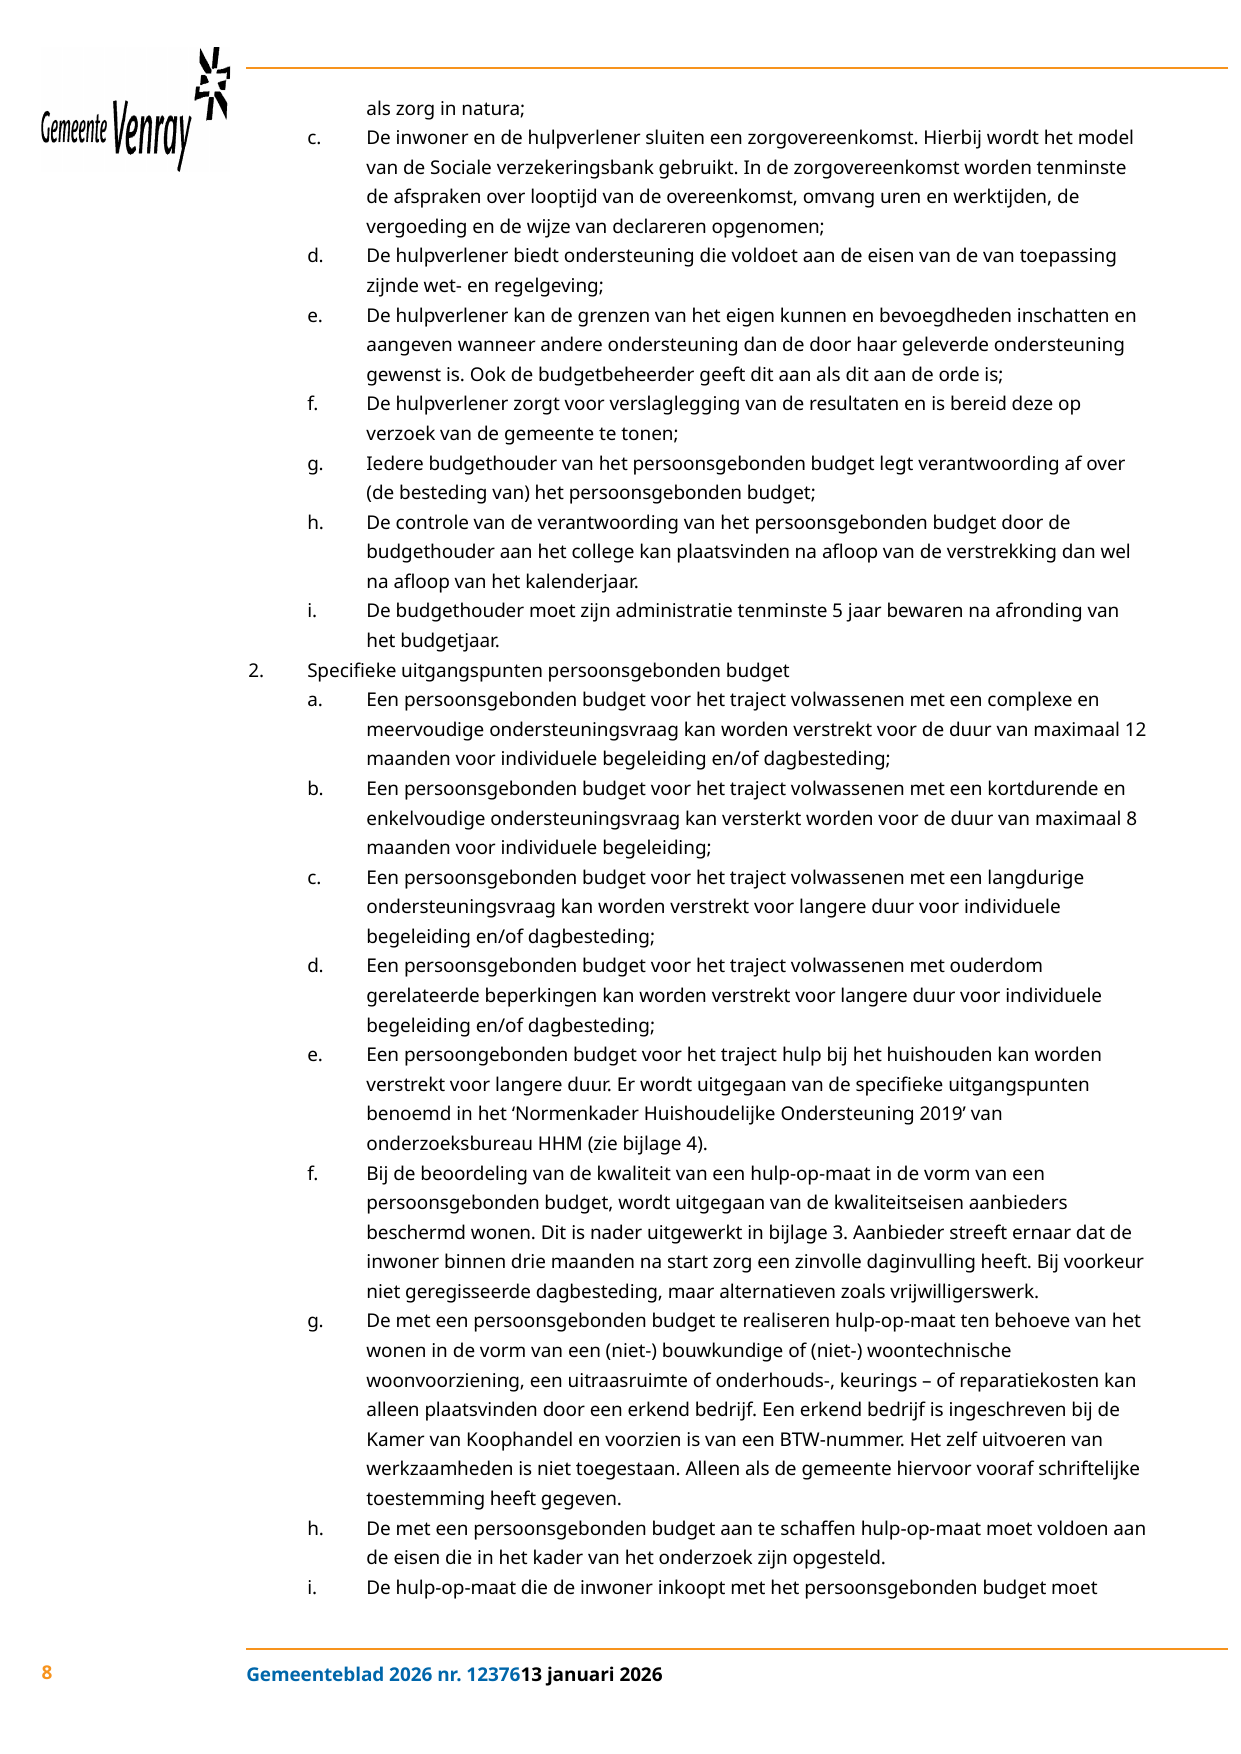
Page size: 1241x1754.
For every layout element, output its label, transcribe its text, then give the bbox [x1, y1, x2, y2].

list Iedere budgethouder van het persoonsgebonden budget legt verantwoording af over (de besteding van) het persoonsgebonden budget; [307, 450, 1152, 505]
list Bij de beoordeling van de kwaliteit van een hulp-op-maat in de vorm van een persoonsgebonden budget, wordt uitgegaan van de kwaliteitseisen aanbieders beschermd wonen. Dit is nader uitgewerkt in bijlage 3. Aanbieder streeft ernaar dat de inwoner binnen drie maanden na start zorg een zinvolle daginvulling heeft. Bij voorkeur niet geregisseerde dagbesteding, maar alternatieven zoals vrijwilligerswerk. [307, 1160, 1152, 1304]
picture [41, 47, 231, 172]
list Een persoonsgebonden budget voor het traject volwassenen met ouderdom gerelateerde beperkingen kan worden verstrekt voor langere duur voor individuele begeleiding en/of dagbesteding; [307, 953, 1152, 1038]
list Specifieke uitgangspunten persoonsgebonden budget [248, 657, 1152, 683]
list De inwoner en de hulpverlener sluiten een zorgovereenkomst. Hierbij wordt het model van de Sociale verzekeringsbank gebruikt. In de zorgovereenkomst worden tenminste de afspraken over looptijd van de overeenkomst, omvang uren en werktijden, de vergoeding en de wijze van declareren opgenomen; [307, 124, 1152, 239]
list als zorg in natura; [307, 95, 1152, 121]
list Een persoongebonden budget voor het traject hulp bij het huishouden kan worden verstrekt voor langere duur. Er wordt uitgegaan van de specifieke uitgangspunten benoemd in het ‘Normenkader Huishoudelijke Ondersteuning 2019’ van onderzoeksbureau HHM (zie bijlage 4). [307, 1041, 1152, 1156]
list De met een persoonsgebonden budget te realiseren hulp-op-maat ten behoeve van het wonen in de vorm van een (niet-) bouwkundige of (niet-) woontechnische woonvoorziening, een uitraasruimte of onderhouds-, keurings – of reparatiekosten kan alleen plaatsvinden door een erkend bedrijf. Een erkend bedrijf is ingeschreven bij de Kamer van Koophandel en voorzien is van een BTW-nummer. Het zelf uitvoeren van werkzaamheden is niet toegestaan. Alleen als de gemeente hiervoor vooraf schriftelijke toestemming heeft gegeven. [307, 1308, 1152, 1511]
list Een persoonsgebonden budget voor het traject volwassenen met een kortdurende en enkelvoudige ondersteuningsvraag kan versterkt worden voor de duur van maximaal 8 maanden voor individuele begeleiding; [307, 775, 1152, 860]
list De met een persoonsgebonden budget aan te schaffen hulp-op-maat moet voldoen aan de eisen die in het kader van het onderzoek zijn opgesteld. [307, 1515, 1152, 1570]
list De hulpverlener biedt ondersteuning die voldoet aan de eisen van de van toepassing zijnde wet- en regelgeving; [307, 243, 1152, 298]
list De hulpverlener zorgt voor verslaglegging van de resultaten en is bereid deze op verzoek van de gemeente te tonen; [307, 391, 1152, 446]
list Een persoonsgebonden budget voor het traject volwassenen met een complexe en meervoudige ondersteuningsvraag kan worden verstrekt voor de duur van maximaal 12 maanden voor individuele begeleiding en/of dagbesteding; [307, 686, 1152, 771]
list De hulpverlener kan de grenzen van het eigen kunnen en bevoegdheden inschatten en aangeven wanneer andere ondersteuning dan de door haar geleverde ondersteuning gewenst is. Ook de budgetbeheerder geeft dit aan als dit aan de orde is; [307, 302, 1152, 387]
list De budgethouder moet zijn administratie tenminste 5 jaar bewaren na afronding van het budgetjaar. [307, 598, 1152, 653]
list De hulp-op-maat die de inwoner inkoopt met het persoonsgebonden budget moet [307, 1574, 1152, 1600]
list Een persoonsgebonden budget voor het traject volwassenen met een langdurige ondersteuningsvraag kan worden verstrekt voor langere duur voor individuele begeleiding en/of dagbesteding; [307, 864, 1152, 949]
list De controle van de verantwoording van het persoonsgebonden budget door de budgethouder aan het college kan plaatsvinden na afloop van de verstrekking dan wel na afloop van het kalenderjaar. [307, 509, 1152, 594]
